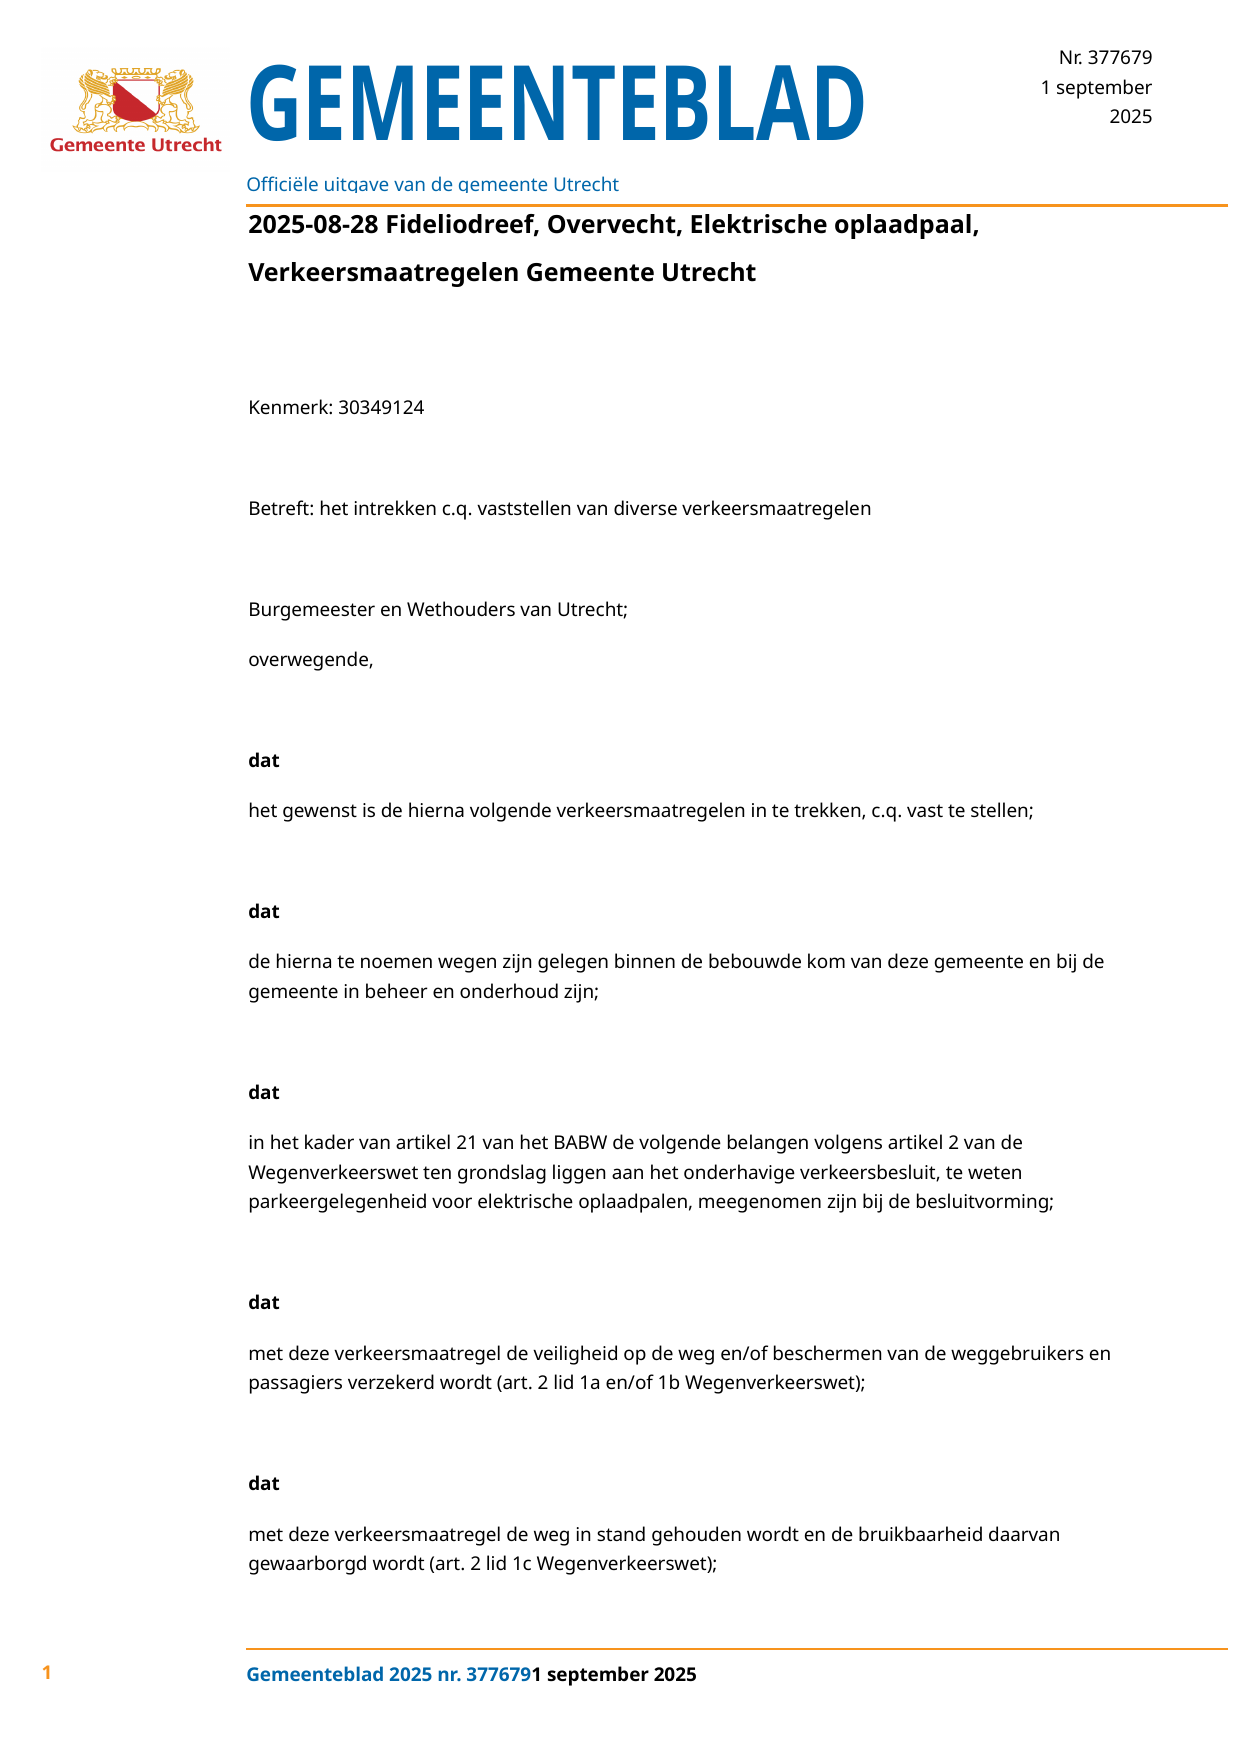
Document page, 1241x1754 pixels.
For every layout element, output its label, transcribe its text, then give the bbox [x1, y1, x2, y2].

text in het kader van artikel 21 van het BABW de volgende belangen volgens artikel 2 van de Wegenverkeerswet ten grondslag liggen aan het onderhavige verkeersbesluit, te weten parkeergelegenheid voor elektrische oplaadpalen, meegenomen zijn bij de besluitvorming; [248, 1129, 1152, 1214]
text dat [248, 898, 1152, 924]
text met deze verkeersmaatregel de weg in stand gehouden wordt en de bruikbaarheid daarvan gewaarborgd wordt (art. 2 lid 1c Wegenverkeerswet); [248, 1521, 1152, 1576]
text Burgemeester en Wethouders van Utrecht; [248, 596, 1152, 621]
text met deze verkeersmaatregel de veiligheid op de weg en/of beschermen van de weggebruikers en passagiers verzekerd wordt (art. 2 lid 1a en/of 1b Wegenverkeerswet); [248, 1340, 1152, 1395]
text de hierna te noemen wegen zijn gelegen binnen de bebouwde kom van deze gemeente en bij de gemeente in beheer en onderhoud zijn; [248, 949, 1152, 1004]
text Kenmerk: 30349124 [248, 394, 1152, 420]
text dat [248, 747, 1152, 773]
text dat [248, 1079, 1152, 1105]
text het gewenst is de hierna volgende verkeersmaatregelen in te trekken, c.q. vast te stellen; [248, 797, 1152, 823]
text 2025-08-28 Fideliodreef, Overvecht, Elektrische oplaadpaal, Verkeersmaatregelen Gemeente Utrecht [248, 207, 1152, 288]
text dat [248, 1470, 1152, 1496]
text Betreft: het intrekken c.q. vaststellen van diverse verkeersmaatregelen [248, 495, 1152, 521]
text overwegende, [248, 646, 1152, 672]
picture [41, 47, 231, 172]
text dat [248, 1289, 1152, 1315]
